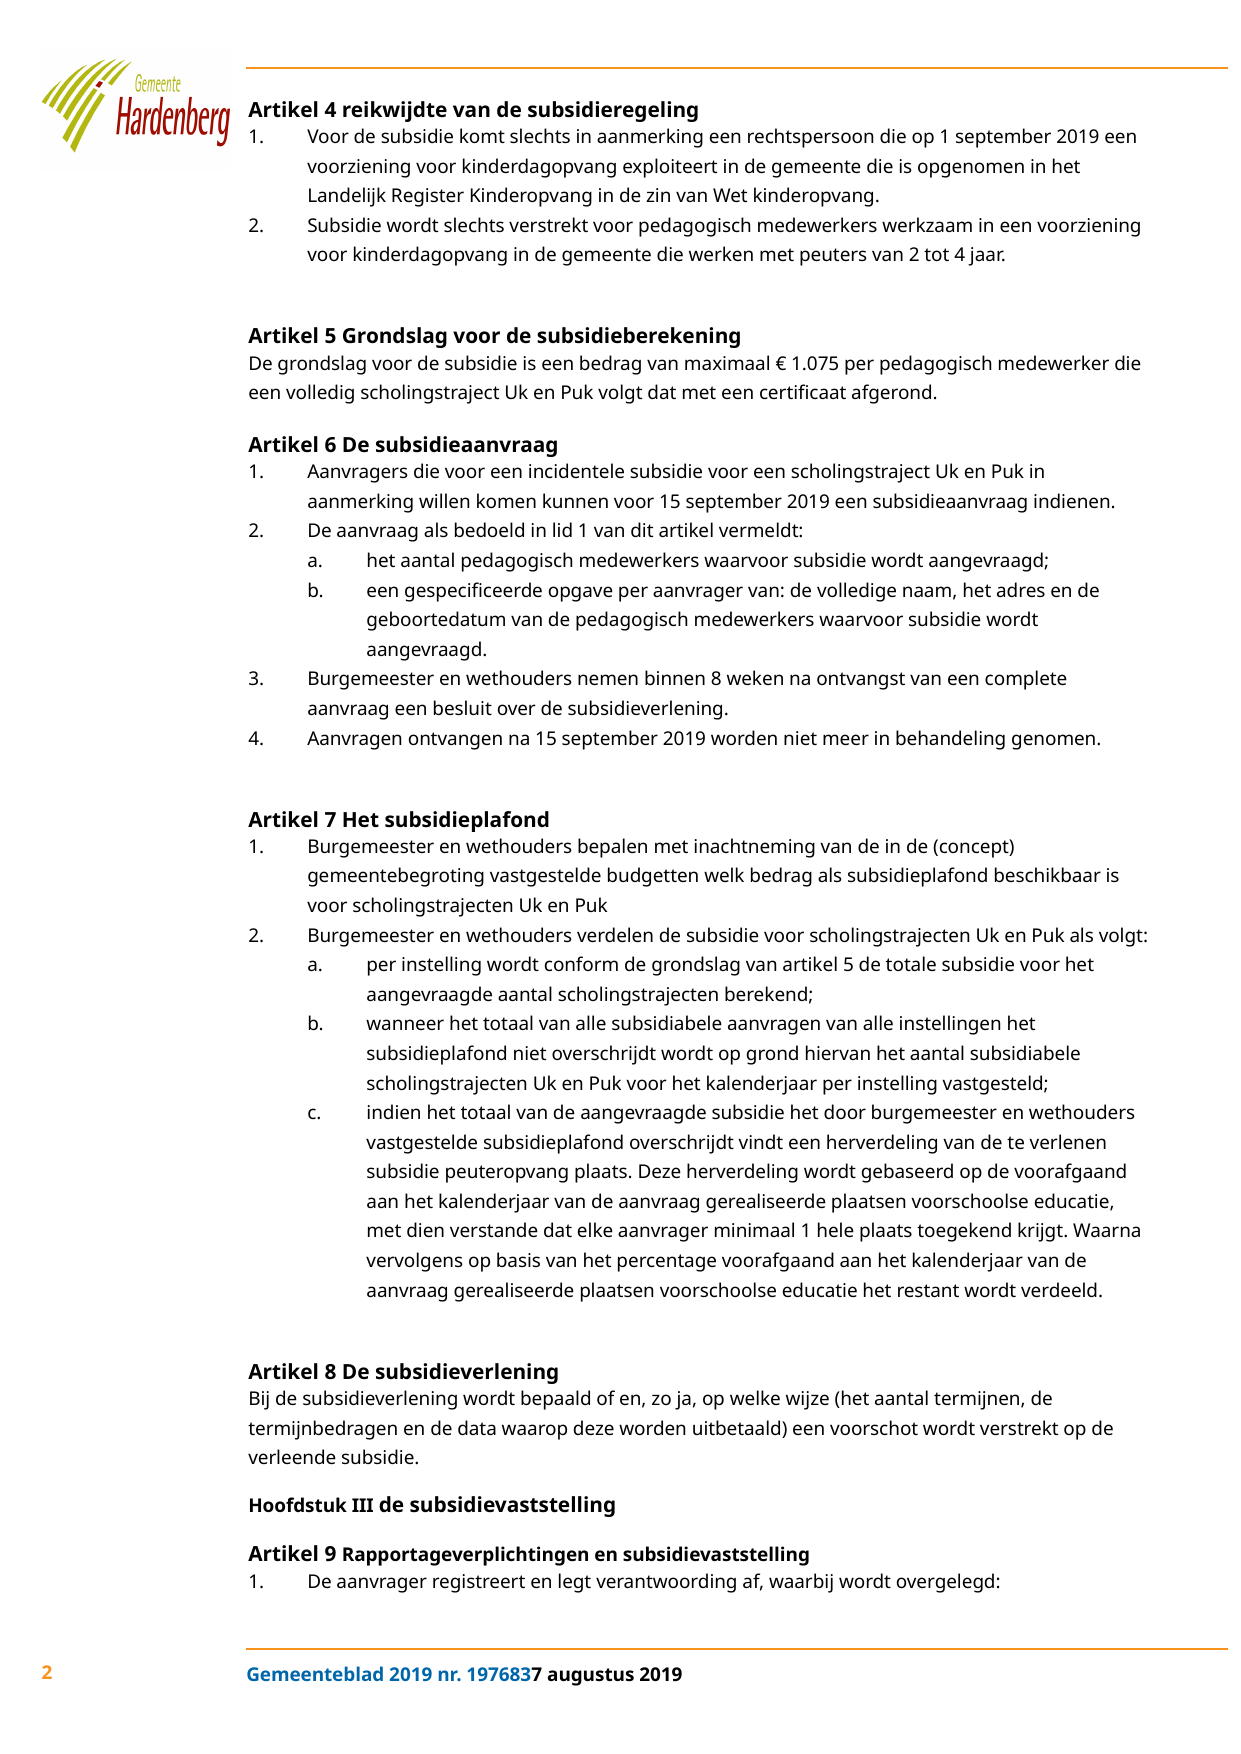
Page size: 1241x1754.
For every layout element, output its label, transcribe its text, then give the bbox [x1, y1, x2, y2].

text Bij de subsidieverlening wordt bepaald of en, zo ja, op welke wijze (het aantal termijnen, de termijnbedragen en de data waarop deze worden uitbetaald) een voorschot wordt verstrekt op de verleende subsidie. [248, 1385, 1152, 1470]
list Burgemeester en wethouders bepalen met inachtneming van de in de (concept) gemeentebegroting vastgestelde budgetten welk bedrag als subsidieplafond beschikbaar is voor scholingstrajecten Uk en Puk [248, 833, 1152, 918]
list De aanvrager registreert en legt verantwoording af, waarbij wordt overgelegd: [248, 1568, 1152, 1593]
list Voor de subsidie komt slechts in aanmerking een rechtspersoon die op 1 september 2019 een voorziening voor kinderdagopvang exploiteert in de gemeente die is opgenomen in het Landelijk Register Kinderopvang in de zin van Wet kinderopvang. [248, 123, 1152, 208]
text De grondslag voor de subsidie is een bedrag van maximaal € 1.075 per pedagogisch medewerker die een volledig scholingstraject Uk en Puk volgt dat met een certificaat afgerond. [248, 350, 1152, 405]
list Subsidie wordt slechts verstrekt voor pedagogisch medewerkers werkzaam in een voorziening voor kinderdagopvang in de gemeente die werken met peuters van 2 tot 4 jaar. [248, 212, 1152, 267]
list het aantal pedagogisch medewerkers waarvoor subsidie wordt aangevraagd; [307, 547, 1152, 573]
text Artikel 7 Het subsidieplafond [248, 805, 1152, 833]
picture [41, 47, 231, 172]
list Aanvragers die voor een incidentele subsidie voor een scholingstraject Uk en Puk in aanmerking willen komen kunnen voor 15 september 2019 een subsidieaanvraag indienen. [248, 458, 1152, 514]
list Burgemeester en wethouders verdelen de subsidie voor scholingstrajecten Uk en Puk als volgt: [248, 922, 1152, 948]
list wanneer het totaal van alle subsidiabele aanvragen van alle instellingen het subsidieplafond niet overschrijdt wordt op grond hiervan het aantal subsidiabele scholingstrajecten Uk en Puk voor het kalenderjaar per instelling vastgesteld; [307, 1011, 1152, 1096]
list Aanvragen ontvangen na 15 september 2019 worden niet meer in behandeling genomen. [248, 725, 1152, 750]
text Hoofdstuk III de subsidievaststelling [248, 1490, 1152, 1518]
text Artikel 4 reikwijdte van de subsidieregeling [248, 95, 1152, 123]
text Artikel 5 Grondslag voor de subsidieberekening [248, 322, 1152, 350]
list per instelling wordt conform de grondslag van artikel 5 de totale subsidie voor het aangevraagde aantal scholingstrajecten berekend; [307, 951, 1152, 1007]
list indien het totaal van de aangevraagde subsidie het door burgemeester en wethouders vastgestelde subsidieplafond overschrijdt vindt een herverdeling van de te verlenen subsidie peuteropvang plaats. Deze herverdeling wordt gebaseerd op de voorafgaand aan het kalenderjaar van de aanvraag gerealiseerde plaatsen voorschoolse educatie, met dien verstande dat elke aanvrager minimaal 1 hele plaats toegekend krijgt. Waarna vervolgens op basis van het percentage voorafgaand aan het kalenderjaar van de aanvraag gerealiseerde plaatsen voorschoolse educatie het restant wordt verdeeld. [307, 1099, 1152, 1303]
text Artikel 9 Rapportageverplichtingen en subsidievaststelling [248, 1539, 1152, 1568]
text Artikel 8 De subsidieverlening [248, 1357, 1152, 1385]
list een gespecificeerde opgave per aanvrager van: de volledige naam, het adres en de geboortedatum van de pedagogisch medewerkers waarvoor subsidie wordt aangevraagd. [307, 577, 1152, 662]
text Artikel 6 De subsidieaanvraag [248, 430, 1152, 458]
list De aanvraag als bedoeld in lid 1 van dit artikel vermeldt: [248, 518, 1152, 543]
list Burgemeester en wethouders nemen binnen 8 weken na ontvangst van een complete aanvraag een besluit over de subsidieverlening. [248, 666, 1152, 721]
